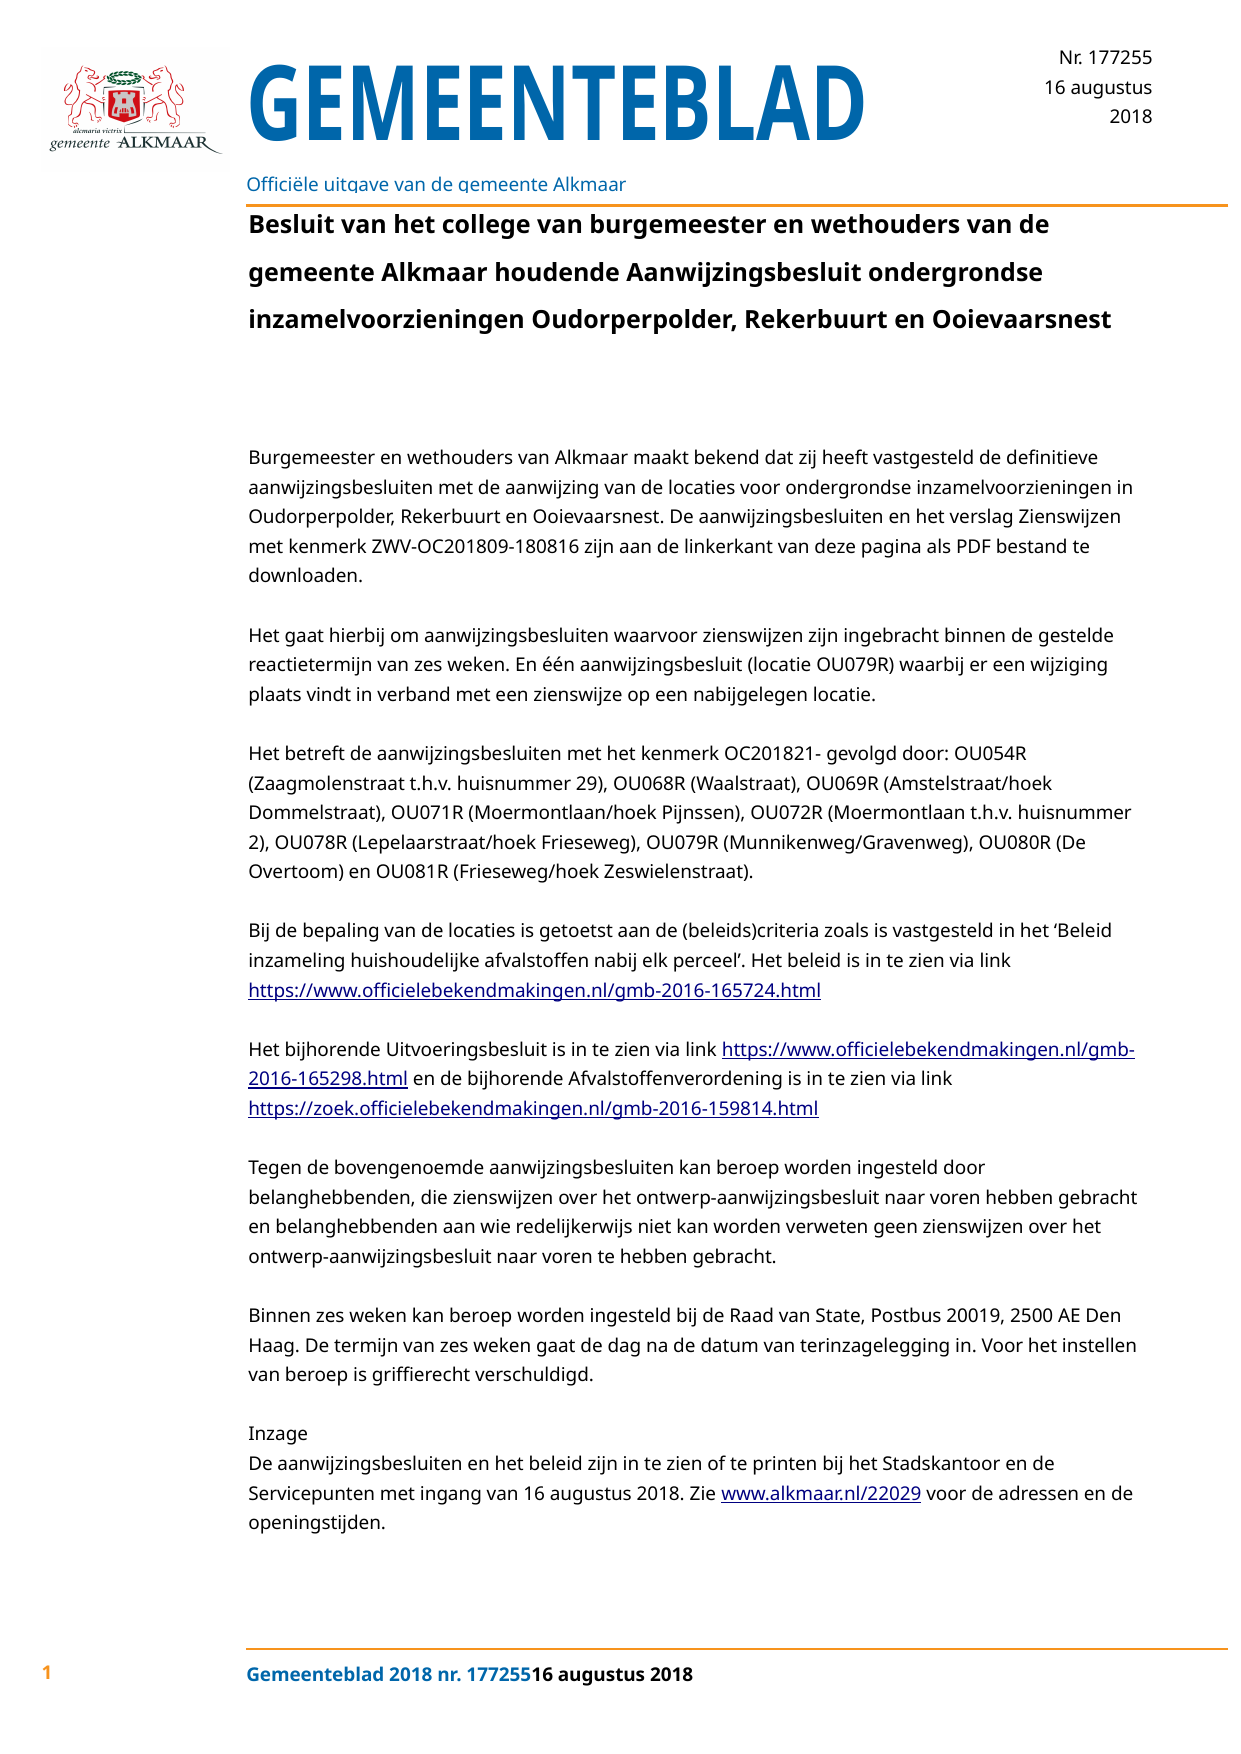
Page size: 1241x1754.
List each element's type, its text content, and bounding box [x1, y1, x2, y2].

text Bij de bepaling van de locaties is getoetst aan de (beleids)criteria zoals is vastgesteld in het ‘Beleid inzameling huishoudelijke afvalstoffen nabij elk perceel’. Het beleid is in te zien via link https://www.officielebekendmakingen.nl/gmb-2016-165724.html [248, 918, 1152, 1003]
text Inzage [248, 1421, 1152, 1446]
text Besluit van het college van burgemeester en wethouders van de gemeente Alkmaar houdende Aanwijzingsbesluit ondergrondse inzamelvoorzieningen Oudorperpolder, Rekerbuurt en Ooievaarsnest [248, 207, 1152, 336]
text De aanwijzingsbesluiten en het beleid zijn in te zien of te printen bij het Stadskantoor en de Servicepunten met ingang van 16 augustus 2018. Zie www.alkmaar.nl/22029 voor de adressen en de openingstijden. [248, 1450, 1152, 1535]
text Het bijhorende Uitvoeringsbesluit is in te zien via link https://www.officielebekendmakingen.nl/gmb-2016-165298.html en de bijhorende Afvalstoffenverordening is in te zien via link https://zoek.officielebekendmakingen.nl/gmb-2016-159814.html [248, 1036, 1152, 1121]
text Burgemeester en wethouders van Alkmaar maakt bekend dat zij heeft vastgesteld de definitieve aanwijzingsbesluiten met de aanwijzing van de locaties voor ondergrondse inzamelvoorzieningen in Oudorperpolder, Rekerbuurt en Ooievaarsnest. De aanwijzingsbesluiten en het verslag Zienswijzen met kenmerk ZWV-OC201809-180816 zijn aan de linkerkant van deze pagina als PDF bestand te downloaden. [248, 444, 1152, 588]
text Binnen zes weken kan beroep worden ingesteld bij de Raad van State, Postbus 20019, 2500 AE Den Haag. De termijn van zes weken gaat de dag na de datum van terinzagelegging in. Voor het instellen van beroep is griffierecht verschuldigd. [248, 1302, 1152, 1387]
picture [41, 47, 231, 172]
text Het betreft de aanwijzingsbesluiten met het kenmerk OC201821- gevolgd door: OU054R (Zaagmolenstraat t.h.v. huisnummer 29), OU068R (Waalstraat), OU069R (Amstelstraat/hoek Dommelstraat), OU071R (Moermontlaan/hoek Pijnssen), OU072R (Moermontlaan t.h.v. huisnummer 2), OU078R (Lepelaarstraat/hoek Frieseweg), OU079R (Munnikenweg/Gravenweg), OU080R (De Overtoom) en OU081R (Frieseweg/hoek Zeswielenstraat). [248, 740, 1152, 884]
text Het gaat hierbij om aanwijzingsbesluiten waarvoor zienswijzen zijn ingebracht binnen de gestelde reactietermijn van zes weken. En één aanwijzingsbesluit (locatie OU079R) waarbij er een wijziging plaats vindt in verband met een zienswijze op een nabijgelegen locatie. [248, 622, 1152, 707]
text Tegen de bovengenoemde aanwijzingsbesluiten kan beroep worden ingesteld door belanghebbenden, die zienswijzen over het ontwerp-aanwijzingsbesluit naar voren hebben gebracht en belanghebbenden aan wie redelijkerwijs niet kan worden verweten geen zienswijzen over het ontwerp-aanwijzingsbesluit naar voren te hebben gebracht. [248, 1154, 1152, 1269]
